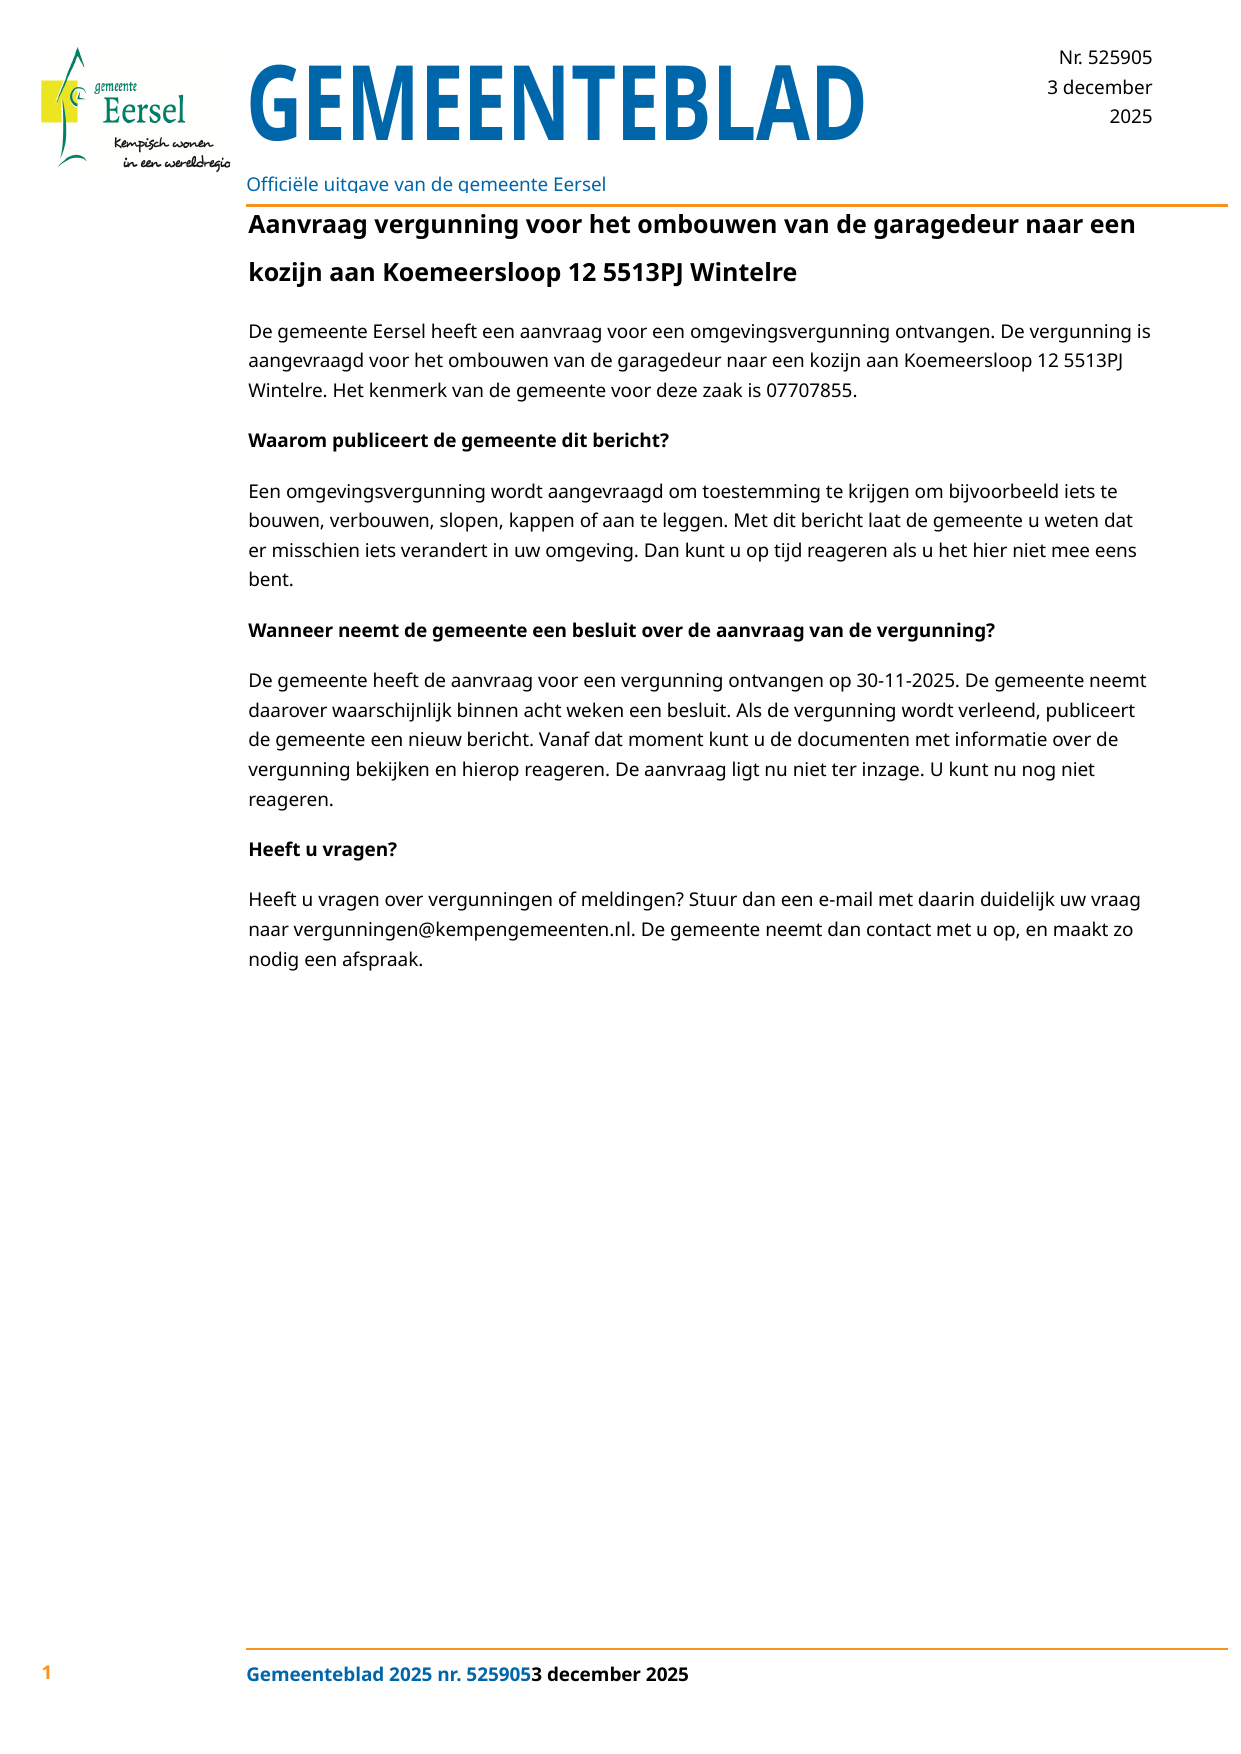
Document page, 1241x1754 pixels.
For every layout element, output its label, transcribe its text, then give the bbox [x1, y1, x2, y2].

text De gemeente Eersel heeft een aanvraag voor een omgevingsvergunning ontvangen. De vergunning is aangevraagd voor het ombouwen van de garagedeur naar een kozijn aan Koemeersloop 12 5513PJ Wintelre. Het kenmerk van de gemeente voor deze zaak is 07707855. [248, 318, 1152, 403]
text Wanneer neemt de gemeente een besluit over de aanvraag van de vergunning? [248, 617, 1152, 643]
text Waarom publiceert de gemeente dit bericht? [248, 427, 1152, 453]
text Een omgevingsvergunning wordt aangevraagd om toestemming te krijgen om bijvoorbeeld iets te bouwen, verbouwen, slopen, kappen of aan te leggen. Met dit bericht laat de gemeente u weten dat er misschien iets verandert in uw omgeving. Dan kunt u op tijd reageren als u het hier niet mee eens bent. [248, 478, 1152, 592]
picture [41, 47, 231, 172]
text De gemeente heeft de aanvraag voor een vergunning ontvangen op 30-11-2025. De gemeente neemt daarover waarschijnlijk binnen acht weken een besluit. Als de vergunning wordt verleend, publiceert de gemeente een nieuw bericht. Vanaf dat moment kunt u de documenten met informatie over de vergunning bekijken en hierop reageren. De aanvraag ligt nu niet ter inzage. U kunt nu nog niet reageren. [248, 667, 1152, 812]
text Heeft u vragen? [248, 836, 1152, 862]
text Heeft u vragen over vergunningen of meldingen? Stuur dan een e-mail met daarin duidelijk uw vraag naar vergunningen@kempengemeenten.nl. De gemeente neemt dan contact met u op, en maakt zo nodig een afspraak. [248, 887, 1152, 972]
text Aanvraag vergunning voor het ombouwen van de garagedeur naar een kozijn aan Koemeersloop 12 5513PJ Wintelre [248, 207, 1152, 288]
